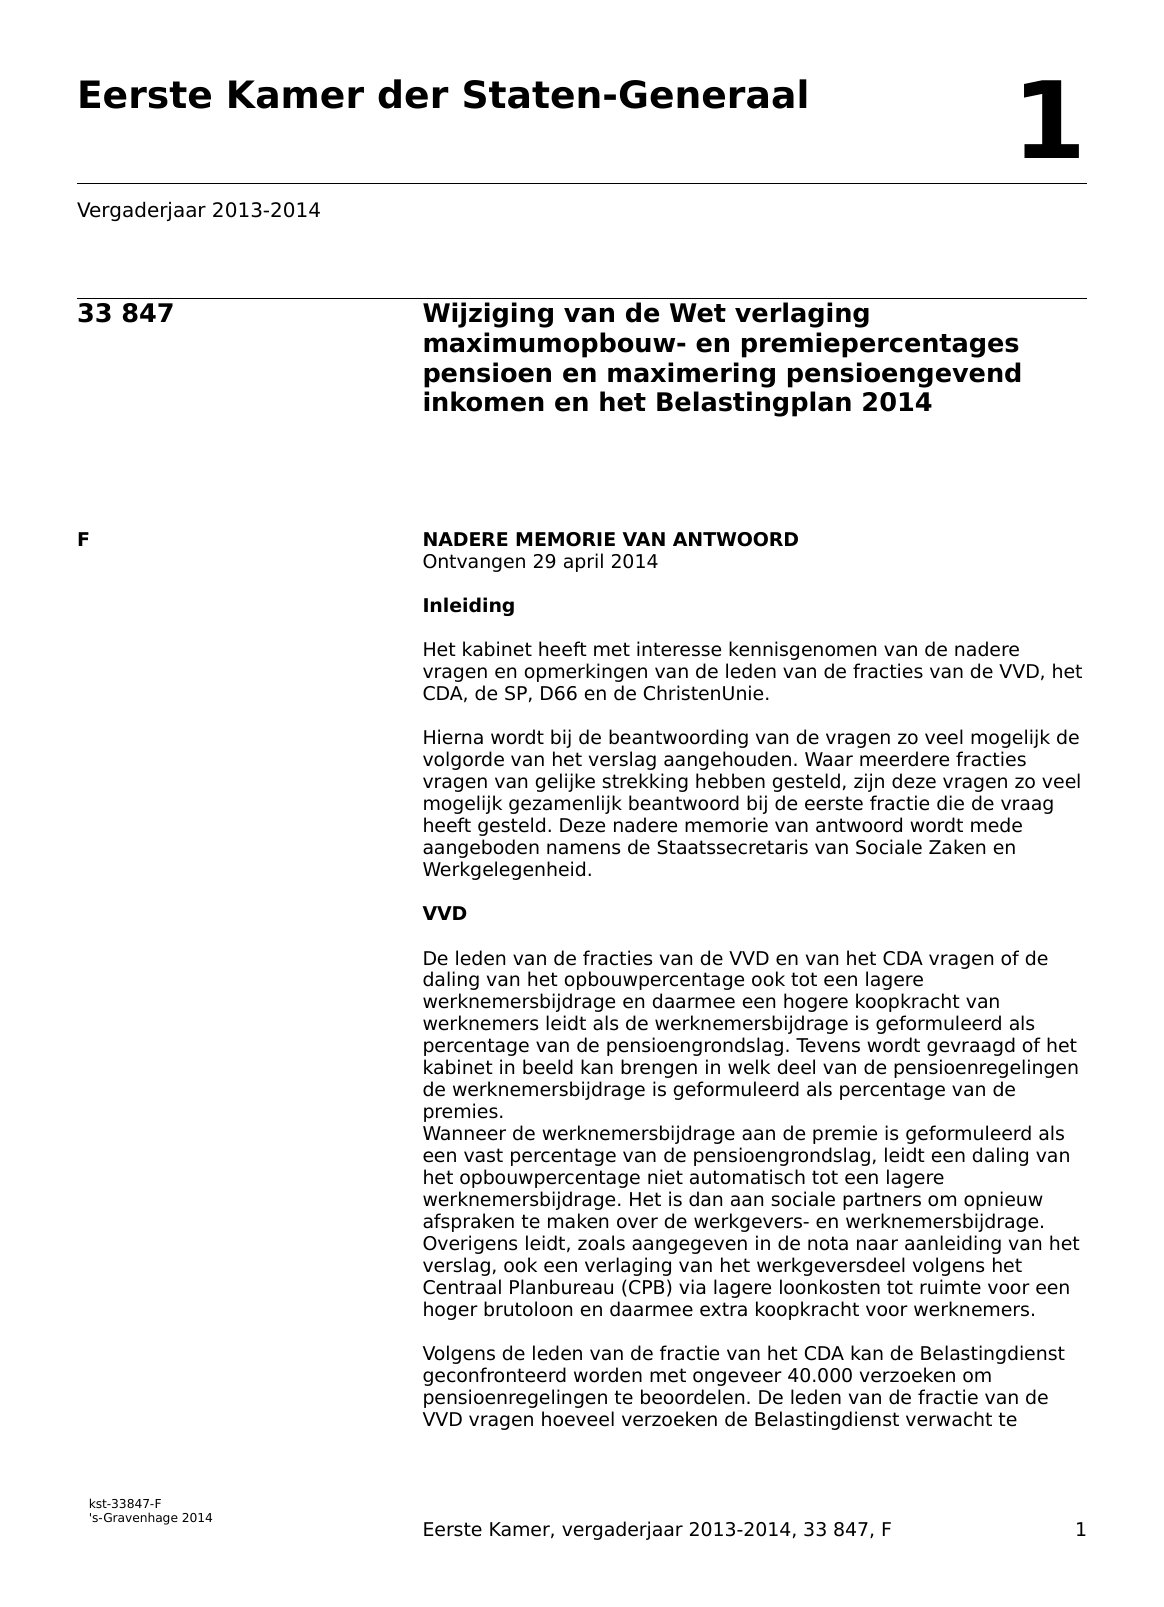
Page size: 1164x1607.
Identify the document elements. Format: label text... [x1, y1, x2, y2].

text De leden van de fracties van de VVD en van het CDA vragen of de daling van het opbouwpercentage ook tot een lagere werknemersbijdrage en daarmee een hogere koopkracht van werknemers leidt als de werknemersbijdrage is geformuleerd als percentage van de pensioengrondslag. Tevens wordt gevraagd of het kabinet in beeld kan brengen in welk deel van de pensioenregelingen de werknemersbijdrage is geformuleerd als percentage van de premies. [422, 947, 1087, 1123]
text Het kabinet heeft met interesse kennisgenomen van de nadere vragen en opmerkingen van de leden van de fracties van de VVD, het CDA, de SP, D66 en de ChristenUnie. [422, 639, 1087, 705]
text Hierna wordt bij de beantwoording van de vragen zo veel mogelijk de volgorde van het verslag aangehouden. Waar meerdere fracties vragen van gelijke strekking hebben gesteld, zijn deze vragen zo veel mogelijk gezamenlijk beantwoord bij de eerste fractie die de vraag heeft gesteld. Deze nadere memorie van antwoord wordt mede aangeboden namens de Staatssecretaris van Sociale Zaken en Werkgelegenheid. [422, 727, 1087, 881]
table_header Eerste Kamer der Staten-Generaal [77, 59, 886, 183]
subtitle 33 847 Wijziging van de Wet verlaging maximumopbouw- en premiepercentages pensioen en maximering pensioengevend inkomen en het Belastingplan 2014 [77, 299, 1087, 418]
text 's-Gravenhage 2014 [88, 1511, 323, 1525]
text Wanneer de werknemersbijdrage aan de premie is geformuleerd als een vast percentage van de pensioengrondslag, leidt een daling van het opbouwpercentage niet automatisch tot een lagere werknemersbijdrage. Het is dan aan sociale partners om opnieuw afspraken te maken over de werkgevers- en werknemersbijdrage. Overigens leidt, zoals aangegeven in de nota naar aanleiding van het verslag, ook een verlaging van het werkgeversdeel volgens het Centraal Planbureau (CPB) via lagere loonkosten tot ruimte voor een hoger brutoloon en daarmee extra koopkracht voor werknemers. [422, 1123, 1087, 1321]
subtitle F NADERE MEMORIE VAN ANTWOORD [77, 529, 1087, 551]
table_cell Vergaderjaar 2013-2014 [77, 184, 1087, 298]
table_header 1 [886, 59, 1087, 183]
text Ontvangen 29 april 2014 [422, 551, 1087, 573]
subtitle VVD [422, 903, 1087, 925]
text kst-33847-F [88, 1497, 323, 1511]
subtitle Inleiding [422, 595, 1087, 617]
text Volgens de leden van de fractie van het CDA kan de Belastingdienst geconfronteerd worden met ongeveer 40.000 verzoeken om pensioenregelingen te beoordelen. De leden van de fractie van de VVD vragen hoeveel verzoeken de Belastingdienst verwacht te [422, 1343, 1087, 1431]
